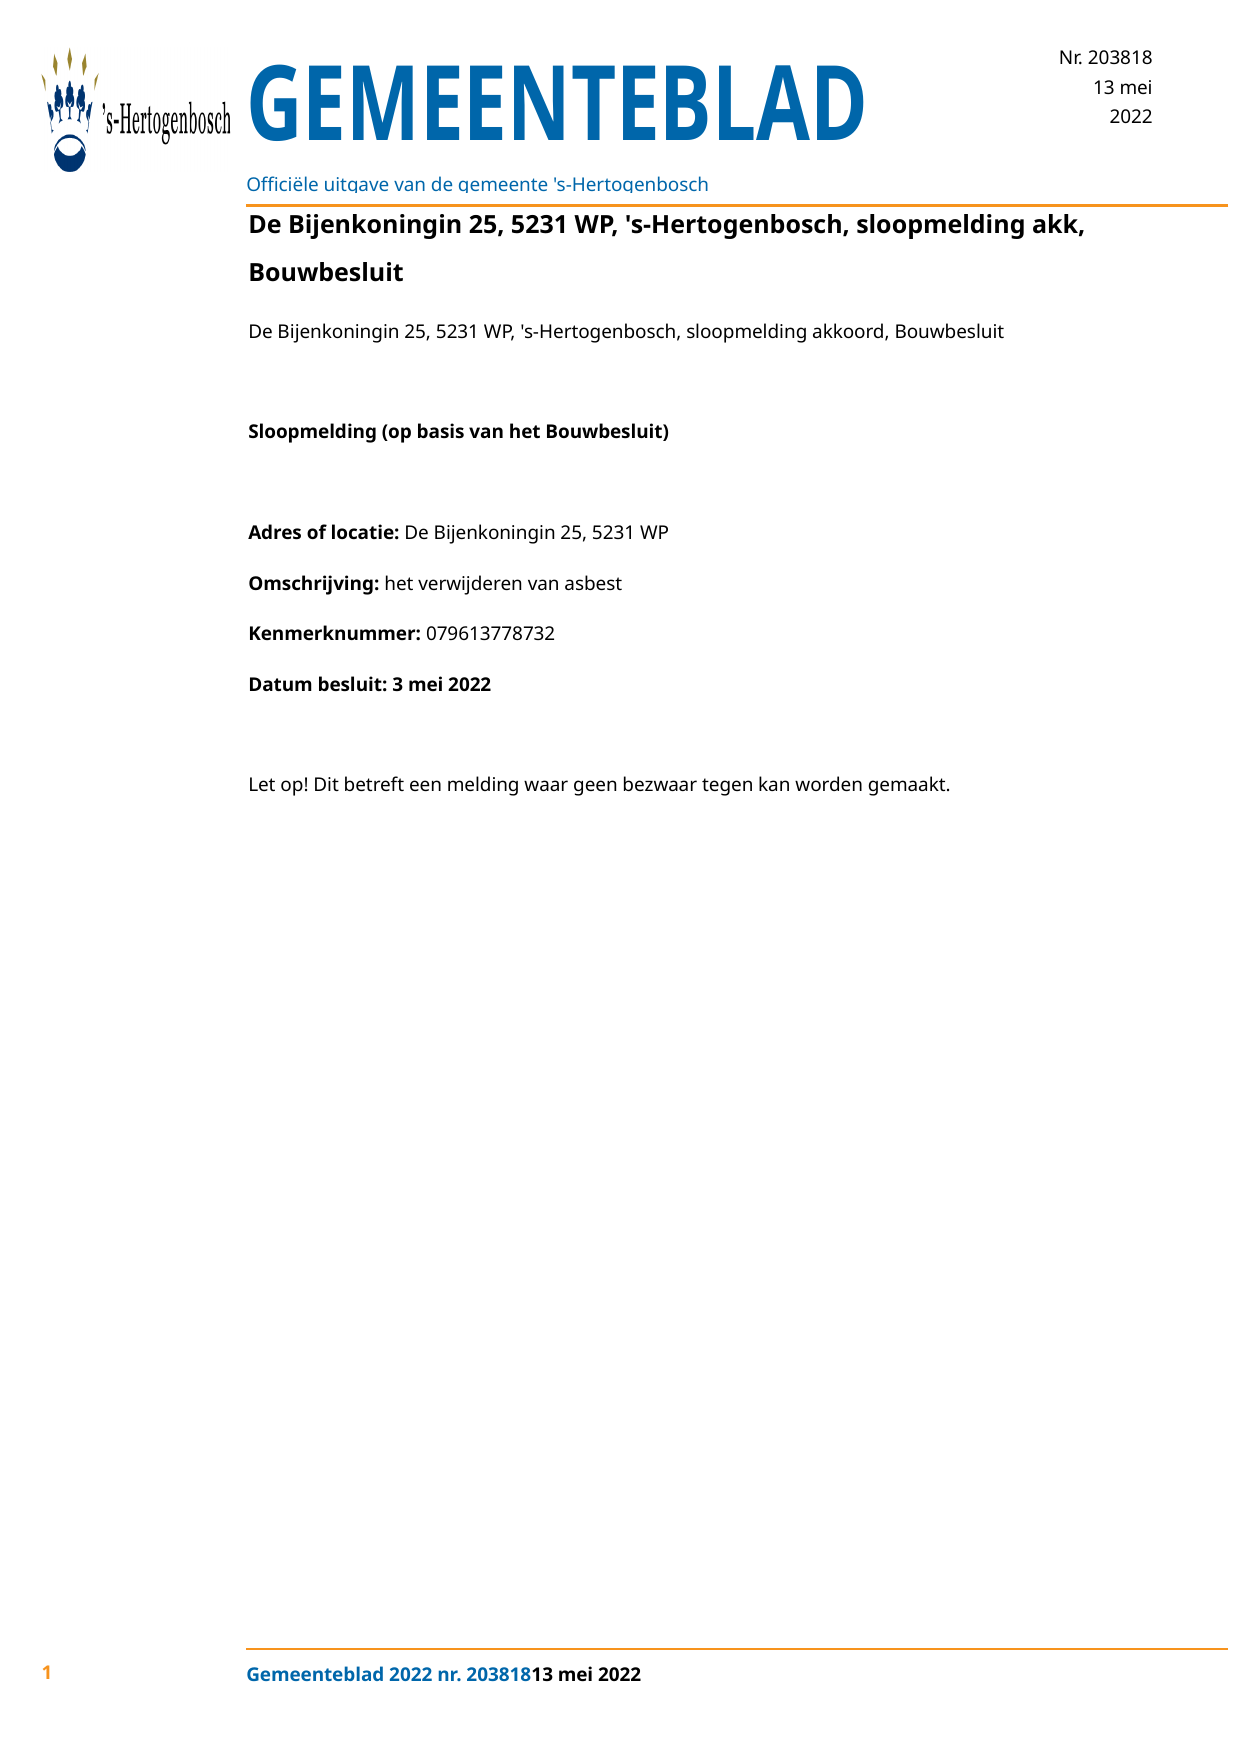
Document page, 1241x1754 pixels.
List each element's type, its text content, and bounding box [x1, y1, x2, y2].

text Let op! Dit betreft een melding waar geen bezwaar tegen kan worden gemaakt. [248, 772, 1152, 797]
picture [41, 47, 231, 172]
text De Bijenkoningin 25, 5231 WP, 's-Hertogenbosch, sloopmelding akk, Bouwbesluit [248, 207, 1152, 288]
text Sloopmelding (op basis van het Bouwbesluit) [248, 419, 1152, 444]
text De Bijenkoningin 25, 5231 WP, 's-Hertogenbosch, sloopmelding akkoord, Bouwbesluit [248, 318, 1152, 344]
text Kenmerknummer: 079613778732 [248, 620, 1152, 646]
text Omschrijving: het verwijderen van asbest [248, 570, 1152, 596]
text Adres of locatie: De Bijenkoningin 25, 5231 WP [248, 519, 1152, 545]
text Datum besluit: 3 mei 2022 [248, 671, 1152, 697]
